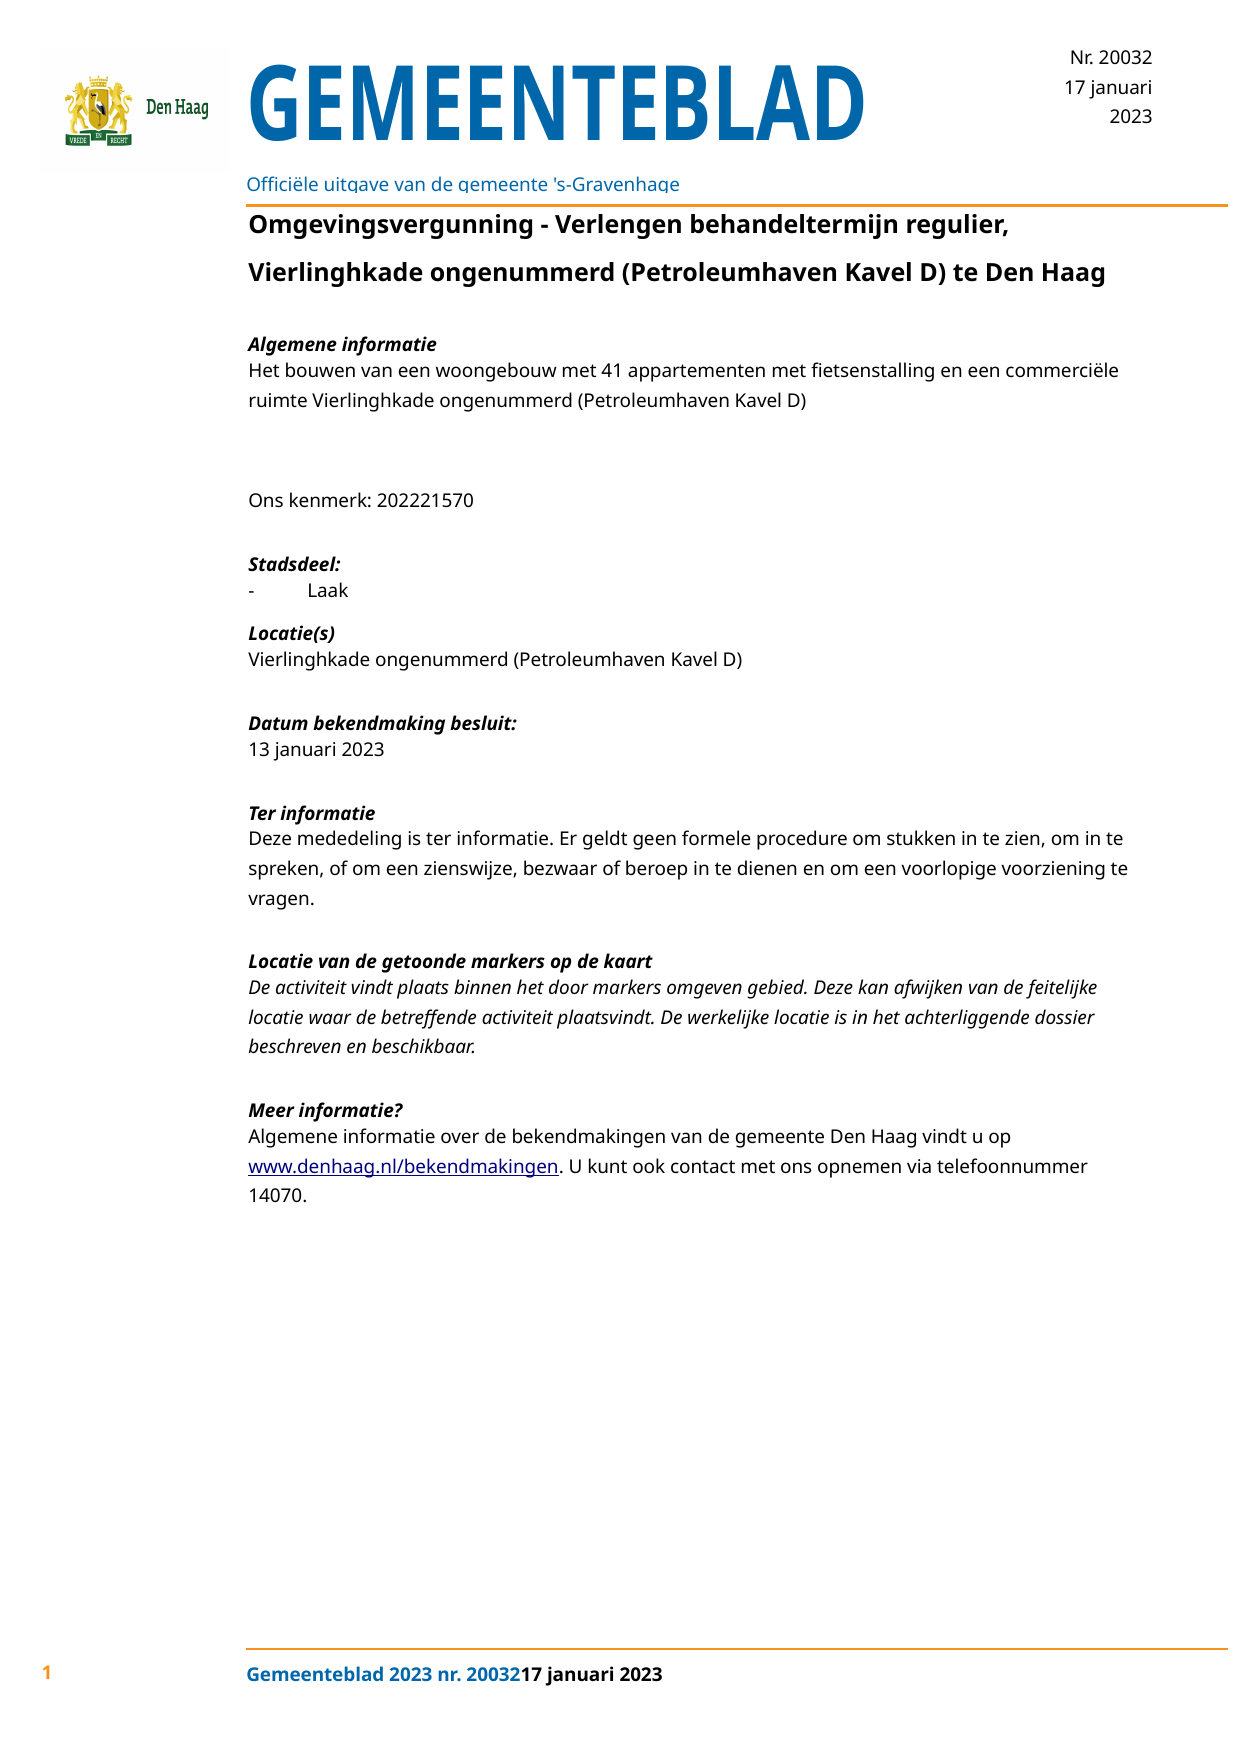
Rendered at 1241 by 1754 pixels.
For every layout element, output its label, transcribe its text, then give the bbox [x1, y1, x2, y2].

text Vierlinghkade ongenummerd (Petroleumhaven Kavel D) [248, 646, 1152, 672]
text Datum bekendmaking besluit: [248, 710, 1152, 736]
list Laak [248, 577, 1152, 603]
text Meer informatie? [248, 1097, 1152, 1123]
text Algemene informatie [248, 331, 1152, 357]
text Algemene informatie over de bekendmakingen van de gemeente Den Haag vindt u op www.denhaag.nl/bekendmakingen. U kunt ook contact met ons opnemen via telefoonnummer 14070. [248, 1123, 1152, 1208]
text Deze mededeling is ter informatie. Er geldt geen formele procedure om stukken in te zien, om in te spreken, of om een zienswijze, bezwaar of beroep in te dienen en om een voorlopige voorziening te vragen. [248, 826, 1152, 910]
text Ons kenmerk: 202221570 [248, 488, 1152, 513]
text 13 januari 2023 [248, 736, 1152, 762]
text Het bouwen van een woongebouw met 41 appartementen met fietsenstalling en een commerciële ruimte Vierlinghkade ongenummerd (Petroleumhaven Kavel D) [248, 357, 1152, 412]
text Ter informatie [248, 800, 1152, 826]
picture [41, 47, 231, 172]
text De activiteit vindt plaats binnen het door markers omgeven gebied. Deze kan afwijken van de feitelijke locatie waar de betreffende activiteit plaatsvindt. De werkelijke locatie is in het achterliggende dossier beschreven en beschikbaar. [248, 974, 1152, 1059]
text Omgevingsvergunning - Verlengen behandeltermijn regulier, Vierlinghkade ongenummerd (Petroleumhaven Kavel D) te Den Haag [248, 207, 1152, 288]
text Stadsdeel: [248, 552, 1152, 577]
text Locatie van de getoonde markers op de kaart [248, 949, 1152, 974]
text Locatie(s) [248, 620, 1152, 646]
